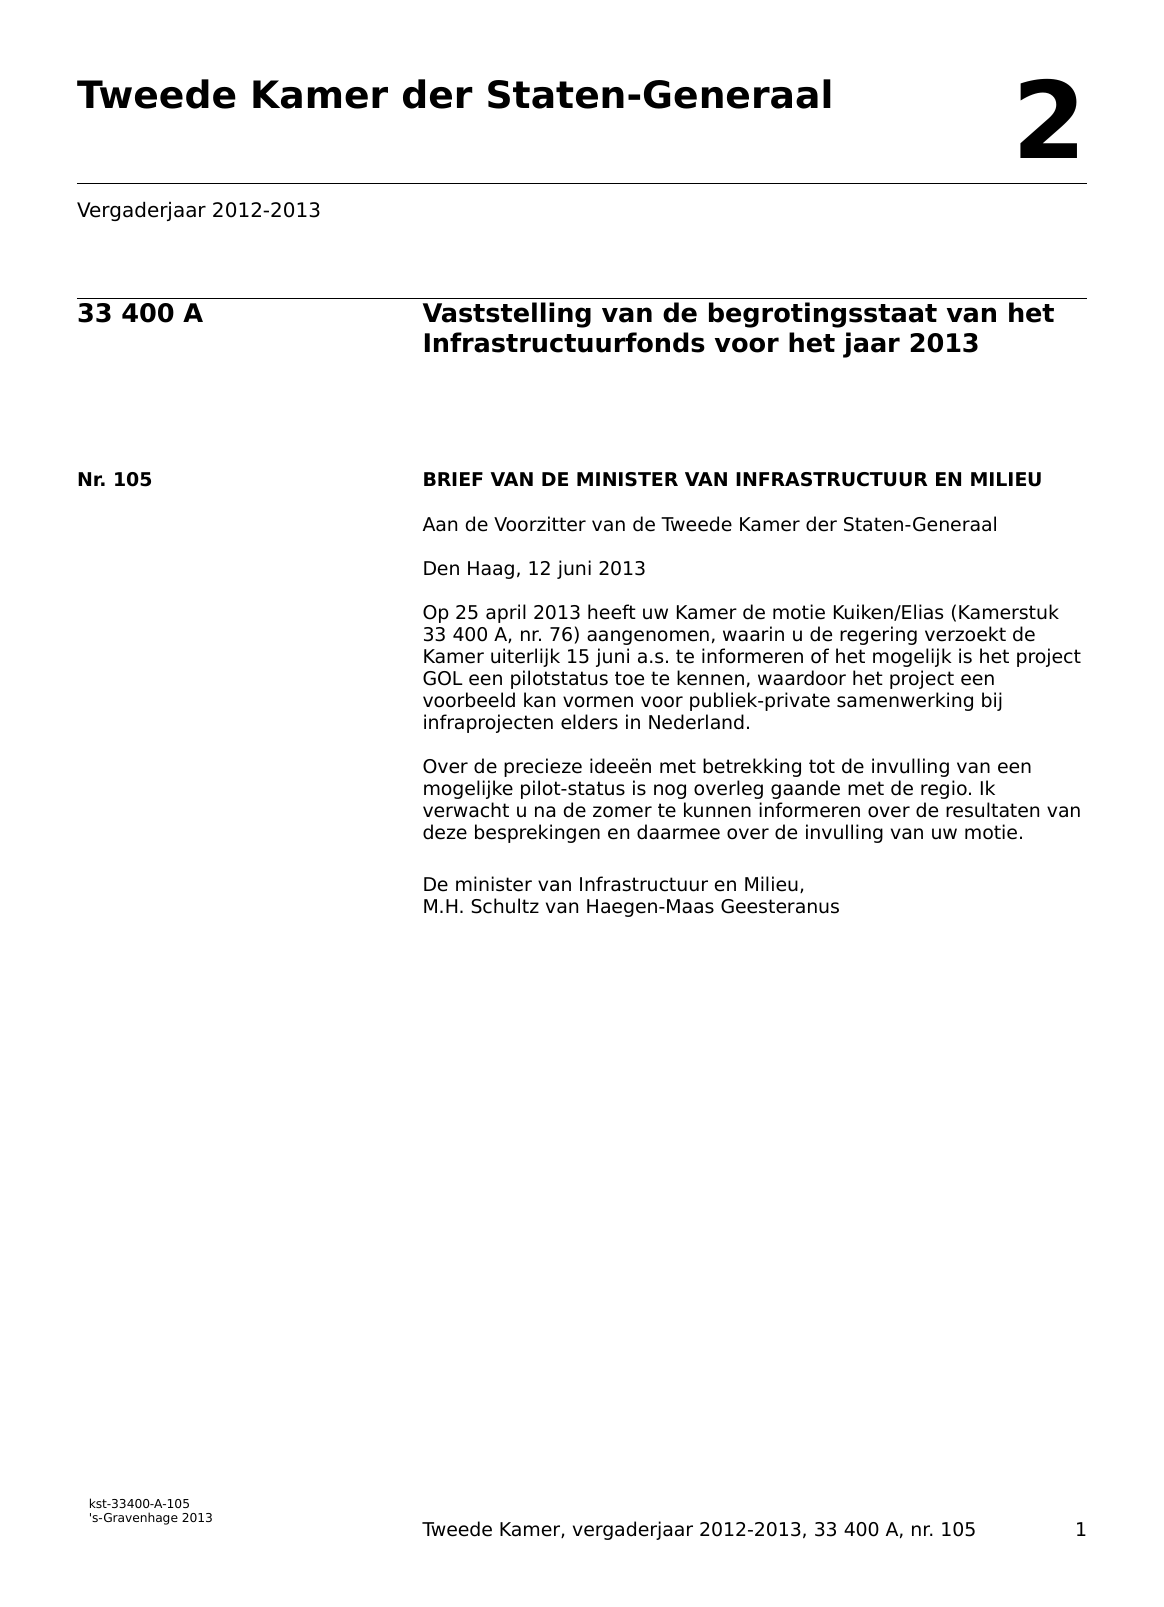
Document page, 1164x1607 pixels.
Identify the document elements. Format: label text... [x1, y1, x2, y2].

table_cell Vergaderjaar 2012-2013 [77, 184, 1087, 298]
text Over de precieze ideeën met betrekking tot de invulling van een mogelijke pilot-status is nog overleg gaande met de regio. Ik verwacht u na de zomer te kunnen informeren over de resultaten van deze besprekingen en daarmee over de invulling van uw motie. [422, 756, 1087, 844]
subtitle Nr. 105 BRIEF VAN DE MINISTER VAN INFRASTRUCTUUR EN MILIEU [77, 469, 1087, 491]
text Op 25 april 2013 heeft uw Kamer de motie Kuiken/Elias (Kamerstuk 33 400 A, nr. 76) aangenomen, waarin u de regering verzoekt de Kamer uiterlijk 15 juni a.s. te informeren of het mogelijk is het project GOL een pilotstatus toe te kennen, waardoor het project een voorbeeld kan vormen voor publiek-private samenwerking bij infraprojecten elders in Nederland. [422, 602, 1087, 734]
text De minister van Infrastructuur en Milieu, M.H. Schultz van Haegen-Maas Geesteranus [422, 874, 1087, 918]
subtitle 33 400 A Vaststelling van de begrotingsstaat van het Infrastructuurfonds voor het jaar 2013 [77, 299, 1087, 358]
text 's-Gravenhage 2013 [88, 1511, 323, 1525]
text Den Haag, 12 juni 2013 [422, 558, 1087, 580]
text Aan de Voorzitter van de Tweede Kamer der Staten-Generaal [422, 513, 1087, 536]
table_header Tweede Kamer der Staten-Generaal [77, 59, 886, 183]
table_header 2 [886, 59, 1087, 183]
text kst-33400-A-105 [88, 1497, 323, 1511]
